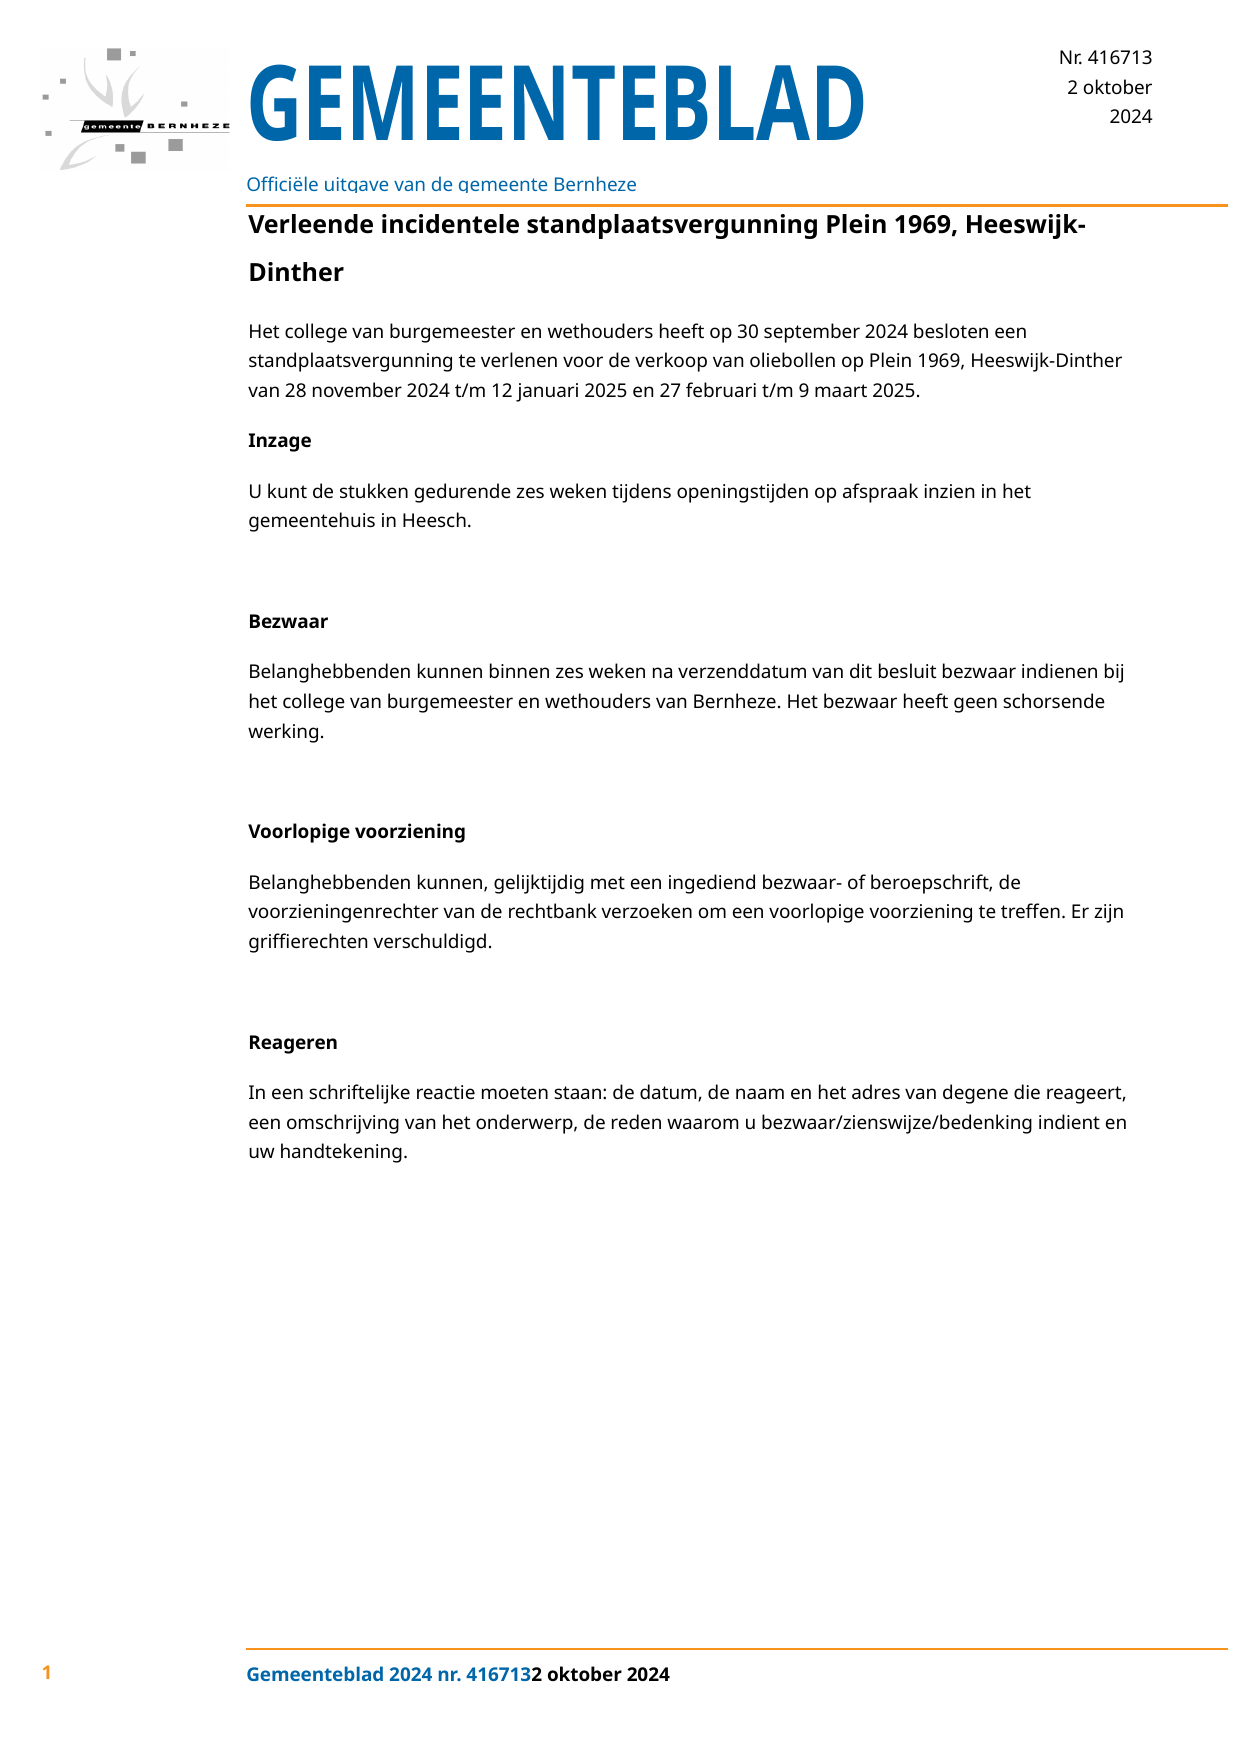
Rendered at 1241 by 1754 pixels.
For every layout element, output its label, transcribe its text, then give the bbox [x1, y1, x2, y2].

text Bezwaar [248, 608, 1152, 634]
text Belanghebbenden kunnen, gelijktijdig met een ingediend bezwaar- of beroepschrift, de voorzieningenrechter van de rechtbank verzoeken om een voorlopige voorziening te treffen. Er zijn griffierechten verschuldigd. [248, 869, 1152, 954]
text In een schriftelijke reactie moeten staan: de datum, de naam en het adres van degene die reageert, een omschrijving van het onderwerp, de reden waarom u bezwaar/zienswijze/bedenking indient en uw handtekening. [248, 1079, 1152, 1164]
text U kunt de stukken gedurende zes weken tijdens openingstijden op afspraak inzien in het gemeentehuis in Heesch. [248, 478, 1152, 533]
picture [41, 47, 231, 172]
text Reageren [248, 1029, 1152, 1055]
text Het college van burgemeester en wethouders heeft op 30 september 2024 besloten een standplaatsvergunning te verlenen voor de verkoop van oliebollen op Plein 1969, Heeswijk-Dinther van 28 november 2024 t/m 12 januari 2025 en 27 februari t/m 9 maart 2025. [248, 318, 1152, 403]
text Verleende incidentele standplaatsvergunning Plein 1969, Heeswijk-Dinther [248, 207, 1152, 288]
text Inzage [248, 427, 1152, 453]
text Belanghebbenden kunnen binnen zes weken na verzenddatum van dit besluit bezwaar indienen bij het college van burgemeester en wethouders van Bernheze. Het bezwaar heeft geen schorsende werking. [248, 659, 1152, 744]
text Voorlopige voorziening [248, 819, 1152, 844]
